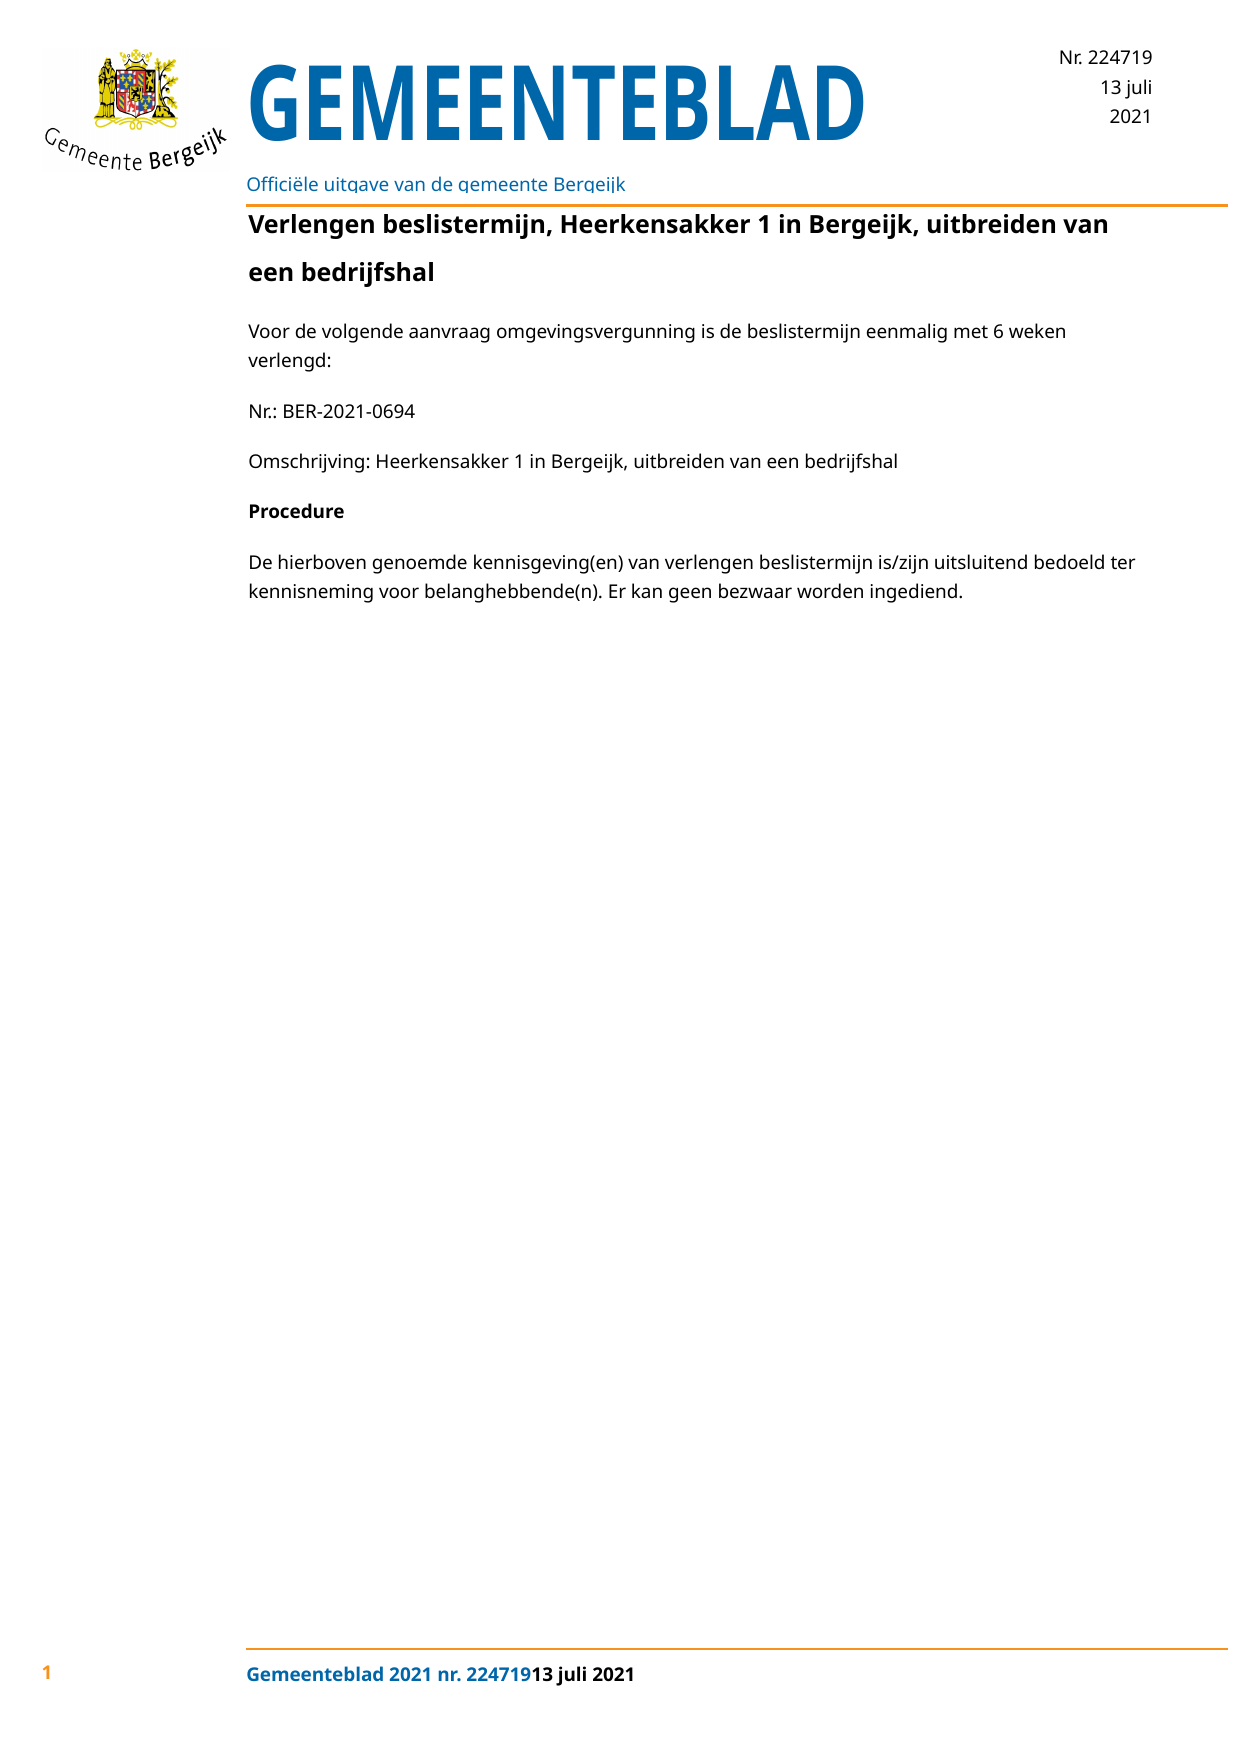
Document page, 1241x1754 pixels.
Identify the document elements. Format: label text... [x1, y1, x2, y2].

text Verlengen beslistermijn, Heerkensakker 1 in Bergeijk, uitbreiden van een bedrijfshal [248, 207, 1152, 288]
text Nr.: BER-2021-0694 [248, 398, 1152, 424]
picture [41, 47, 231, 172]
text De hierboven genoemde kennisgeving(en) van verlengen beslistermijn is/zijn uitsluitend bedoeld ter kennisneming voor belanghebbende(n). Er kan geen bezwaar worden ingediend. [248, 549, 1152, 604]
text Procedure [248, 499, 1152, 524]
text Voor de volgende aanvraag omgevingsvergunning is de beslistermijn eenmalig met 6 weken verlengd: [248, 318, 1152, 373]
text Omschrijving: Heerkensakker 1 in Bergeijk, uitbreiden van een bedrijfshal [248, 448, 1152, 474]
